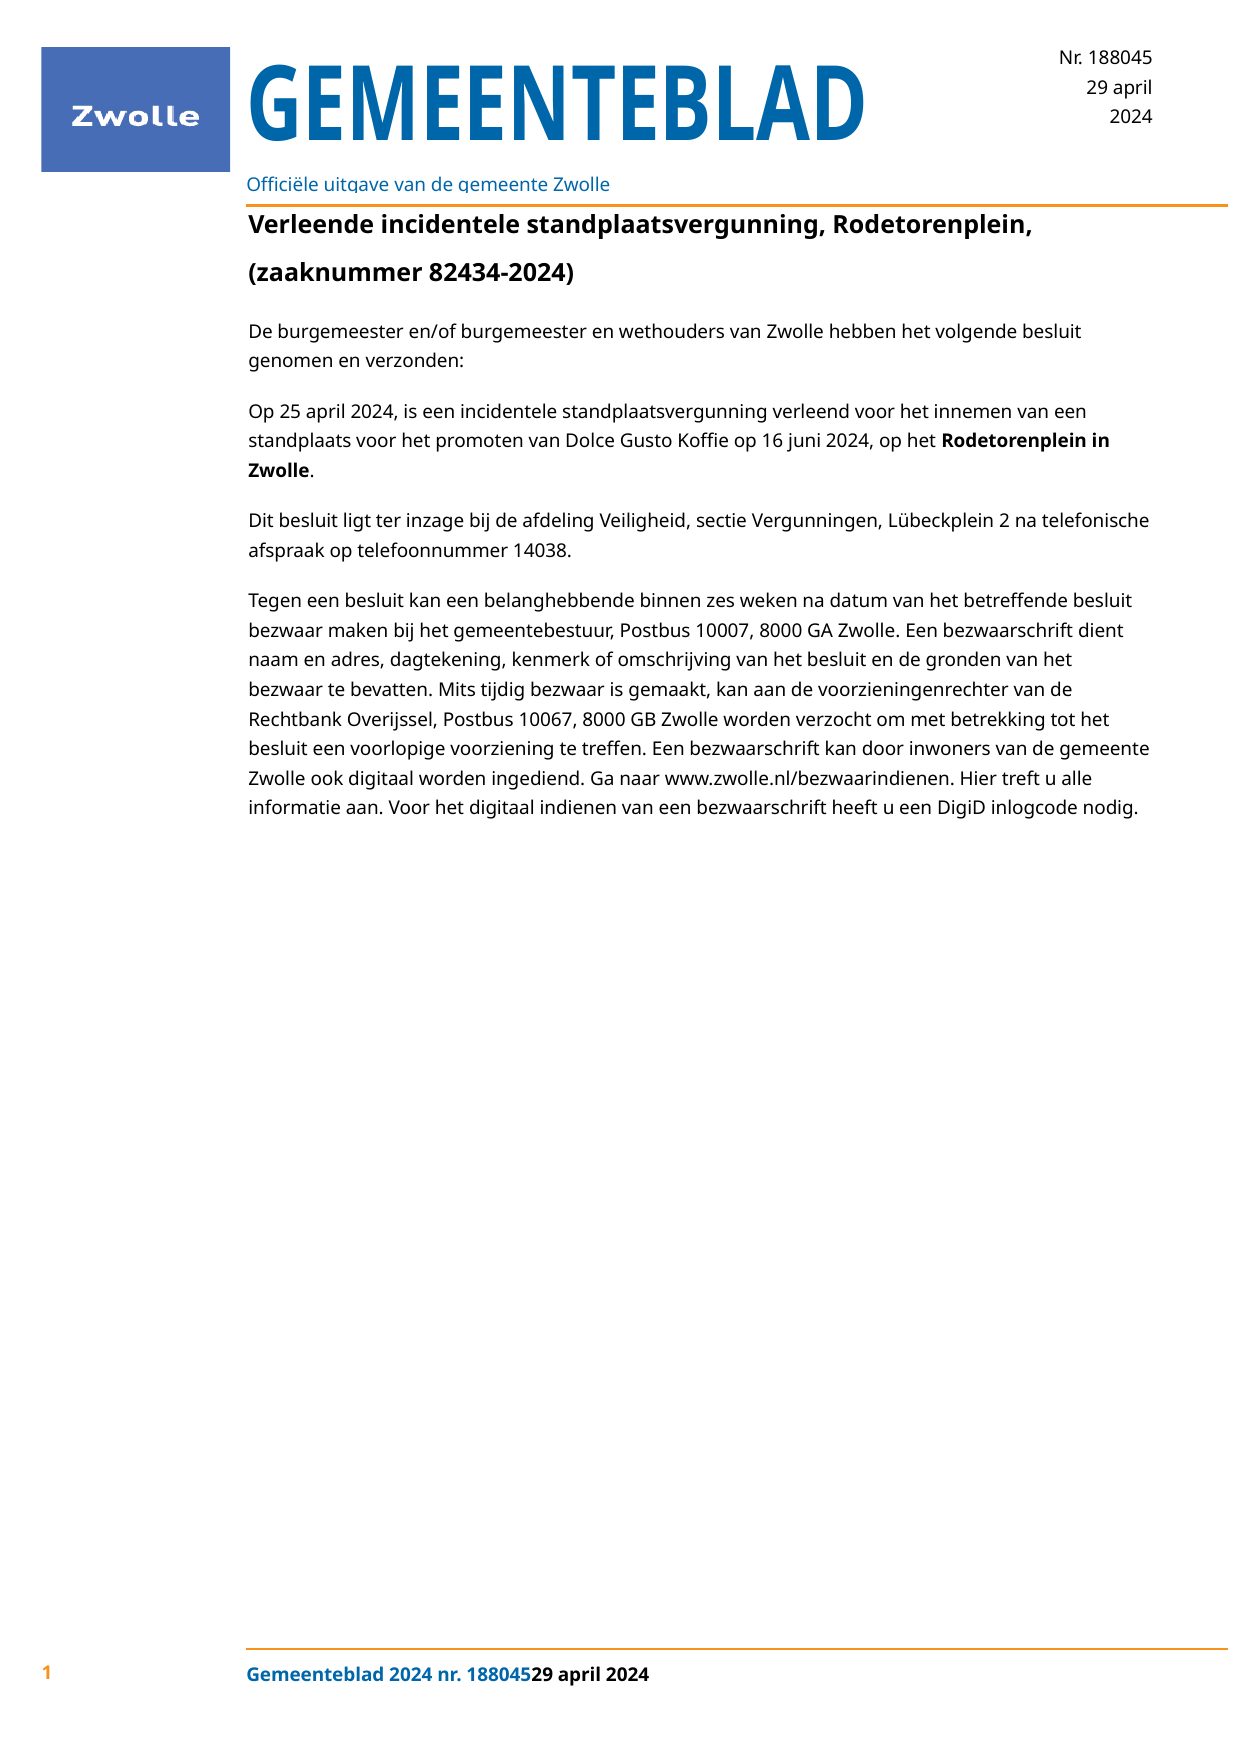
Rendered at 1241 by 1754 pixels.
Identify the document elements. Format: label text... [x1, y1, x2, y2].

text De burgemeester en/of burgemeester en wethouders van Zwolle hebben het volgende besluit genomen en verzonden: [248, 318, 1152, 373]
picture [41, 47, 231, 172]
text Verleende incidentele standplaatsvergunning, Rodetorenplein, (zaaknummer 82434-2024) [248, 207, 1152, 288]
text Dit besluit ligt ter inzage bij de afdeling Veiligheid, sectie Vergunningen, Lübeckplein 2 na telefonische afspraak op telefoonnummer 14038. [248, 507, 1152, 563]
text Tegen een besluit kan een belanghebbende binnen zes weken na datum van het betreffende besluit bezwaar maken bij het gemeentebestuur, Postbus 10007, 8000 GA Zwolle. Een bezwaarschrift dient naam en adres, dagtekening, kenmerk of omschrijving van het besluit en de gronden van het bezwaar te bevatten. Mits tijdig bezwaar is gemaakt, kan aan de voorzieningenrechter van de Rechtbank Overijssel, Postbus 10067, 8000 GB Zwolle worden verzocht om met betrekking tot het besluit een voorlopige voorziening te treffen. Een bezwaarschrift kan door inwoners van de gemeente Zwolle ook digitaal worden ingediend. Ga naar www.zwolle.nl/bezwaarindienen. Hier treft u alle informatie aan. Voor het digitaal indienen van een bezwaarschrift heeft u een DigiD inlogcode nodig. [248, 587, 1152, 820]
text Op 25 april 2024, is een incidentele standplaatsvergunning verleend voor het innemen van een standplaats voor het promoten van Dolce Gusto Koffie op 16 juni 2024, op het Rodetorenplein in Zwolle. [248, 398, 1152, 483]
